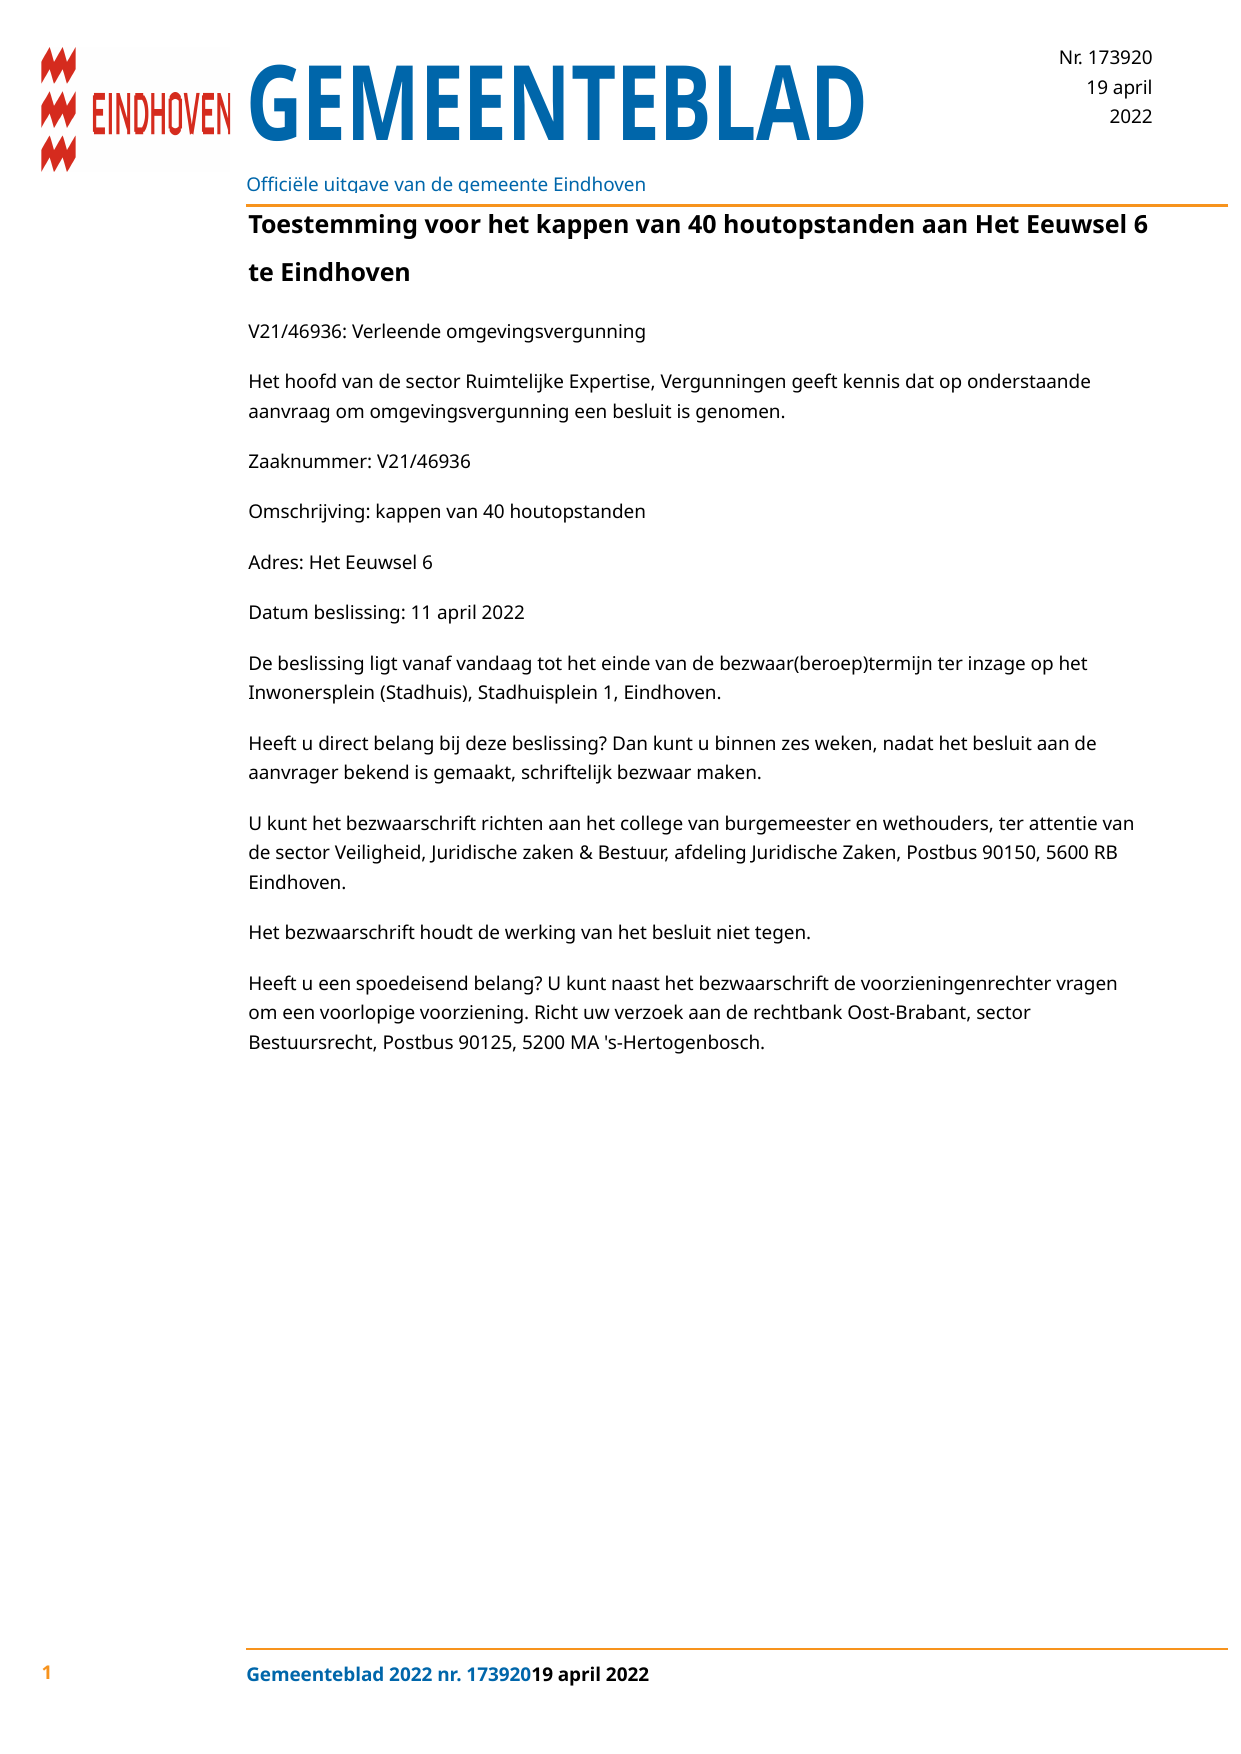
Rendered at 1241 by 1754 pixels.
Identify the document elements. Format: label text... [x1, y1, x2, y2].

text V21/46936: Verleende omgevingsvergunning [248, 318, 1152, 344]
text Omschrijving: kappen van 40 houtopstanden [248, 499, 1152, 524]
text Heeft u een spoedeisend belang? U kunt naast het bezwaarschrift de voorzieningenrechter vragen om een voorlopige voorziening. Richt uw verzoek aan de rechtbank Oost-Brabant, sector Bestuursrecht, Postbus 90125, 5200 MA 's-Hertogenbosch. [248, 970, 1152, 1055]
text Toestemming voor het kappen van 40 houtopstanden aan Het Eeuwsel 6 te Eindhoven [248, 207, 1152, 288]
text Heeft u direct belang bij deze beslissing? Dan kunt u binnen zes weken, nadat het besluit aan de aanvrager bekend is gemaakt, schriftelijk bezwaar maken. [248, 730, 1152, 785]
text Het bezwaarschrift houdt de werking van het besluit niet tegen. [248, 919, 1152, 945]
text De beslissing ligt vanaf vandaag tot het einde van de bezwaar(beroep)termijn ter inzage op het Inwonersplein (Stadhuis), Stadhuisplein 1, Eindhoven. [248, 650, 1152, 705]
text U kunt het bezwaarschrift richten aan het college van burgemeester en wethouders, ter attentie van de sector Veiligheid, Juridische zaken & Bestuur, afdeling Juridische Zaken, Postbus 90150, 5600 RB Eindhoven. [248, 810, 1152, 895]
text Zaaknummer: V21/46936 [248, 448, 1152, 474]
text Adres: Het Eeuwsel 6 [248, 549, 1152, 575]
picture [41, 47, 231, 172]
text Het hoofd van de sector Ruimtelijke Expertise, Vergunningen geeft kennis dat op onderstaande aanvraag om omgevingsvergunning een besluit is genomen. [248, 368, 1152, 424]
text Datum beslissing: 11 april 2022 [248, 599, 1152, 625]
